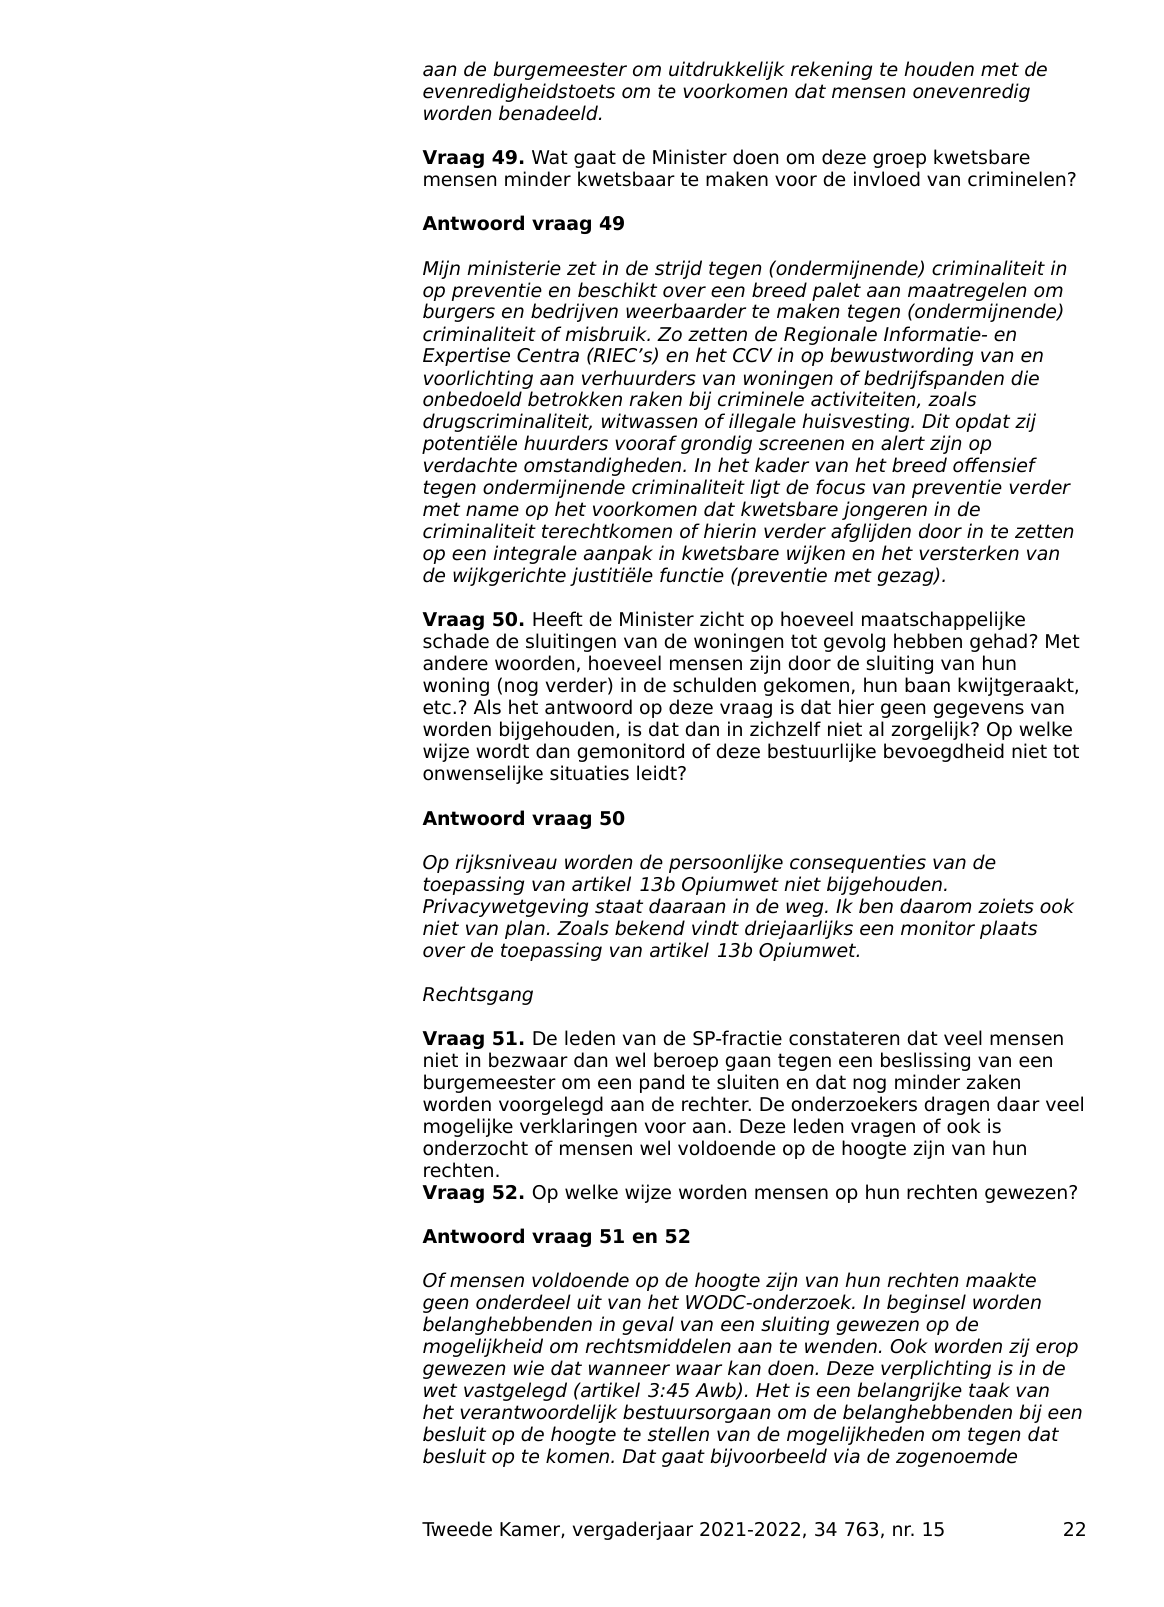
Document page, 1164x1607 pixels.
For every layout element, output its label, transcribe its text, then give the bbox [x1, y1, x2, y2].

text Vraag 51. De leden van de SP-fractie constateren dat veel mensen niet in bezwaar dan wel beroep gaan tegen een beslissing van een burgemeester om een pand te sluiten en dat nog minder zaken worden voorgelegd aan de rechter. De onderzoekers dragen daar veel mogelijke verklaringen voor aan. Deze leden vragen of ook is onderzocht of mensen wel voldoende op de hoogte zijn van hun rechten. [422, 1028, 1087, 1182]
text Vraag 49. Wat gaat de Minister doen om deze groep kwetsbare mensen minder kwetsbaar te maken voor de invloed van criminelen? [422, 147, 1087, 191]
subtitle Antwoord vraag 49 [422, 213, 1087, 235]
text aan de burgemeester om uitdrukkelijk rekening te houden met de evenredigheidstoets om te voorkomen dat mensen onevenredig worden benadeeld. [422, 59, 1087, 125]
subtitle Antwoord vraag 50 [422, 807, 1087, 829]
text Of mensen voldoende op de hoogte zijn van hun rechten maakte geen onderdeel uit van het WODC-onderzoek. In beginsel worden belanghebbenden in geval van een sluiting gewezen op de mogelijkheid om rechtsmiddelen aan te wenden. Ook worden zij erop gewezen wie dat wanneer waar kan doen. Deze verplichting is in de wet vastgelegd (artikel 3:45 Awb). Het is een belangrijke taak van het verantwoordelijk bestuursorgaan om de belanghebbenden bij een besluit op de hoogte te stellen van de mogelijkheden om tegen dat besluit op te komen. Dat gaat bijvoorbeeld via de zogenoemde [422, 1270, 1087, 1468]
subtitle Antwoord vraag 51 en 52 [422, 1226, 1087, 1248]
subtitle Rechtsgang [422, 984, 1087, 1006]
text Vraag 52. Op welke wijze worden mensen op hun rechten gewezen? [422, 1182, 1087, 1204]
text Vraag 50. Heeft de Minister zicht op hoeveel maatschappelijke schade de sluitingen van de woningen tot gevolg hebben gehad? Met andere woorden, hoeveel mensen zijn door de sluiting van hun woning (nog verder) in de schulden gekomen, hun baan kwijtgeraakt, etc.? Als het antwoord op deze vraag is dat hier geen gegevens van worden bijgehouden, is dat dan in zichzelf niet al zorgelijk? Op welke wijze wordt dan gemonitord of deze bestuurlijke bevoegdheid niet tot onwenselijke situaties leidt? [422, 609, 1087, 785]
text Op rijksniveau worden de persoonlijke consequenties van de toepassing van artikel 13b Opiumwet niet bijgehouden. Privacywetgeving staat daaraan in de weg. Ik ben daarom zoiets ook niet van plan. Zoals bekend vindt driejaarlijks een monitor plaats over de toepassing van artikel 13b Opiumwet. [422, 852, 1087, 961]
text Mijn ministerie zet in de strijd tegen (ondermijnende) criminaliteit in op preventie en beschikt over een breed palet aan maatregelen om burgers en bedrijven weerbaarder te maken tegen (ondermijnende) criminaliteit of misbruik. Zo zetten de Regionale Informatie- en Expertise Centra (RIEC’s) en het CCV in op bewustwording van en voorlichting aan verhuurders van woningen of bedrijfspanden die onbedoeld betrokken raken bij criminele activiteiten, zoals drugscriminaliteit, witwassen of illegale huisvesting. Dit opdat zij potentiële huurders vooraf grondig screenen en alert zijn op verdachte omstandigheden. In het kader van het breed offensief tegen ondermijnende criminaliteit ligt de focus van preventie verder met name op het voorkomen dat kwetsbare jongeren in de criminaliteit terechtkomen of hierin verder afglijden door in te zetten op een integrale aanpak in kwetsbare wijken en het versterken van de wijkgerichte justitiële functie (preventie met gezag). [422, 257, 1087, 587]
